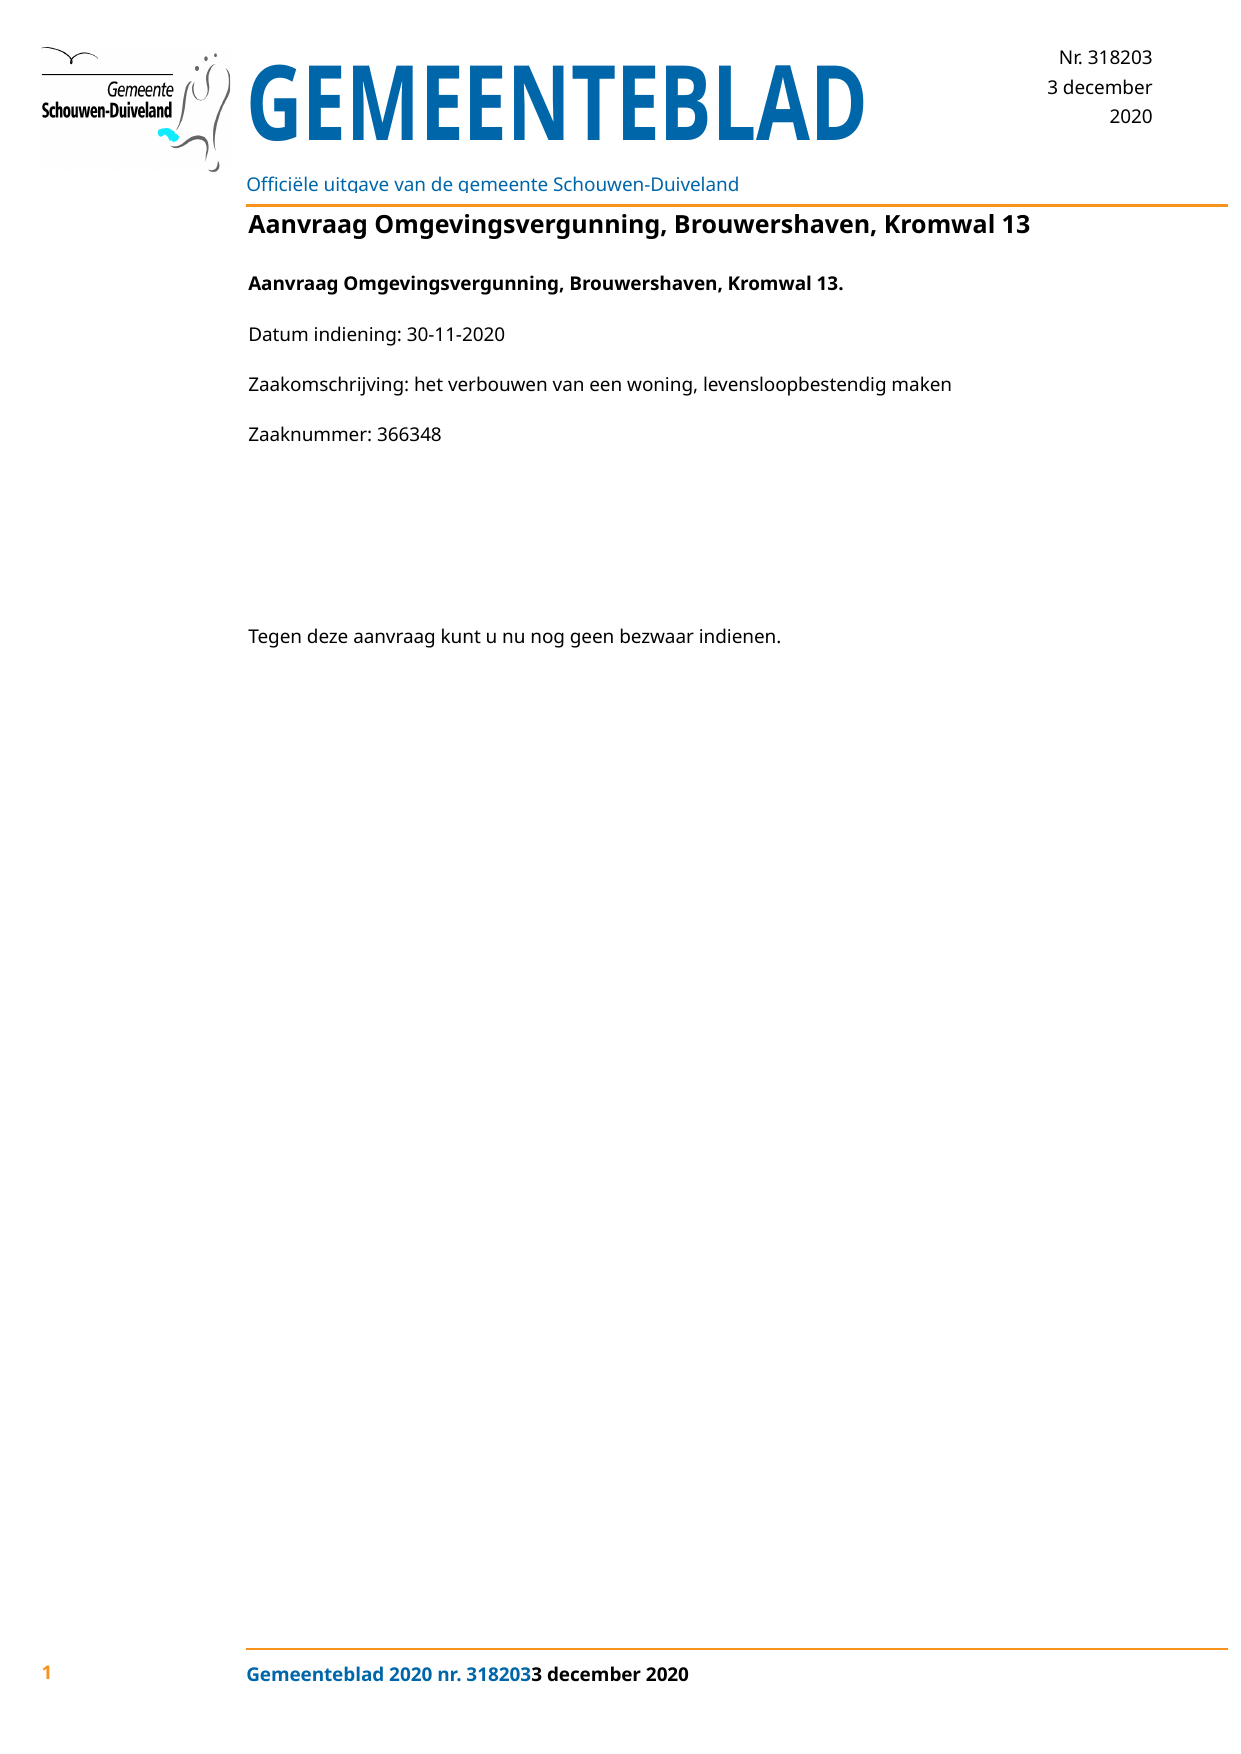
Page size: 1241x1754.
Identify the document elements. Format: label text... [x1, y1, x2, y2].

picture [41, 47, 231, 172]
text Datum indiening: 30-11-2020 [248, 321, 1152, 346]
text Zaaknummer: 366348 [248, 422, 1152, 447]
text Aanvraag Omgevingsvergunning, Brouwershaven, Kromwal 13 [248, 207, 1152, 241]
text Tegen deze aanvraag kunt u nu nog geen bezwaar indienen. [248, 623, 1152, 649]
text Aanvraag Omgevingsvergunning, Brouwershaven, Kromwal 13. [248, 270, 1152, 296]
text Zaakomschrijving: het verbouwen van een woning, levensloopbestendig maken [248, 371, 1152, 397]
